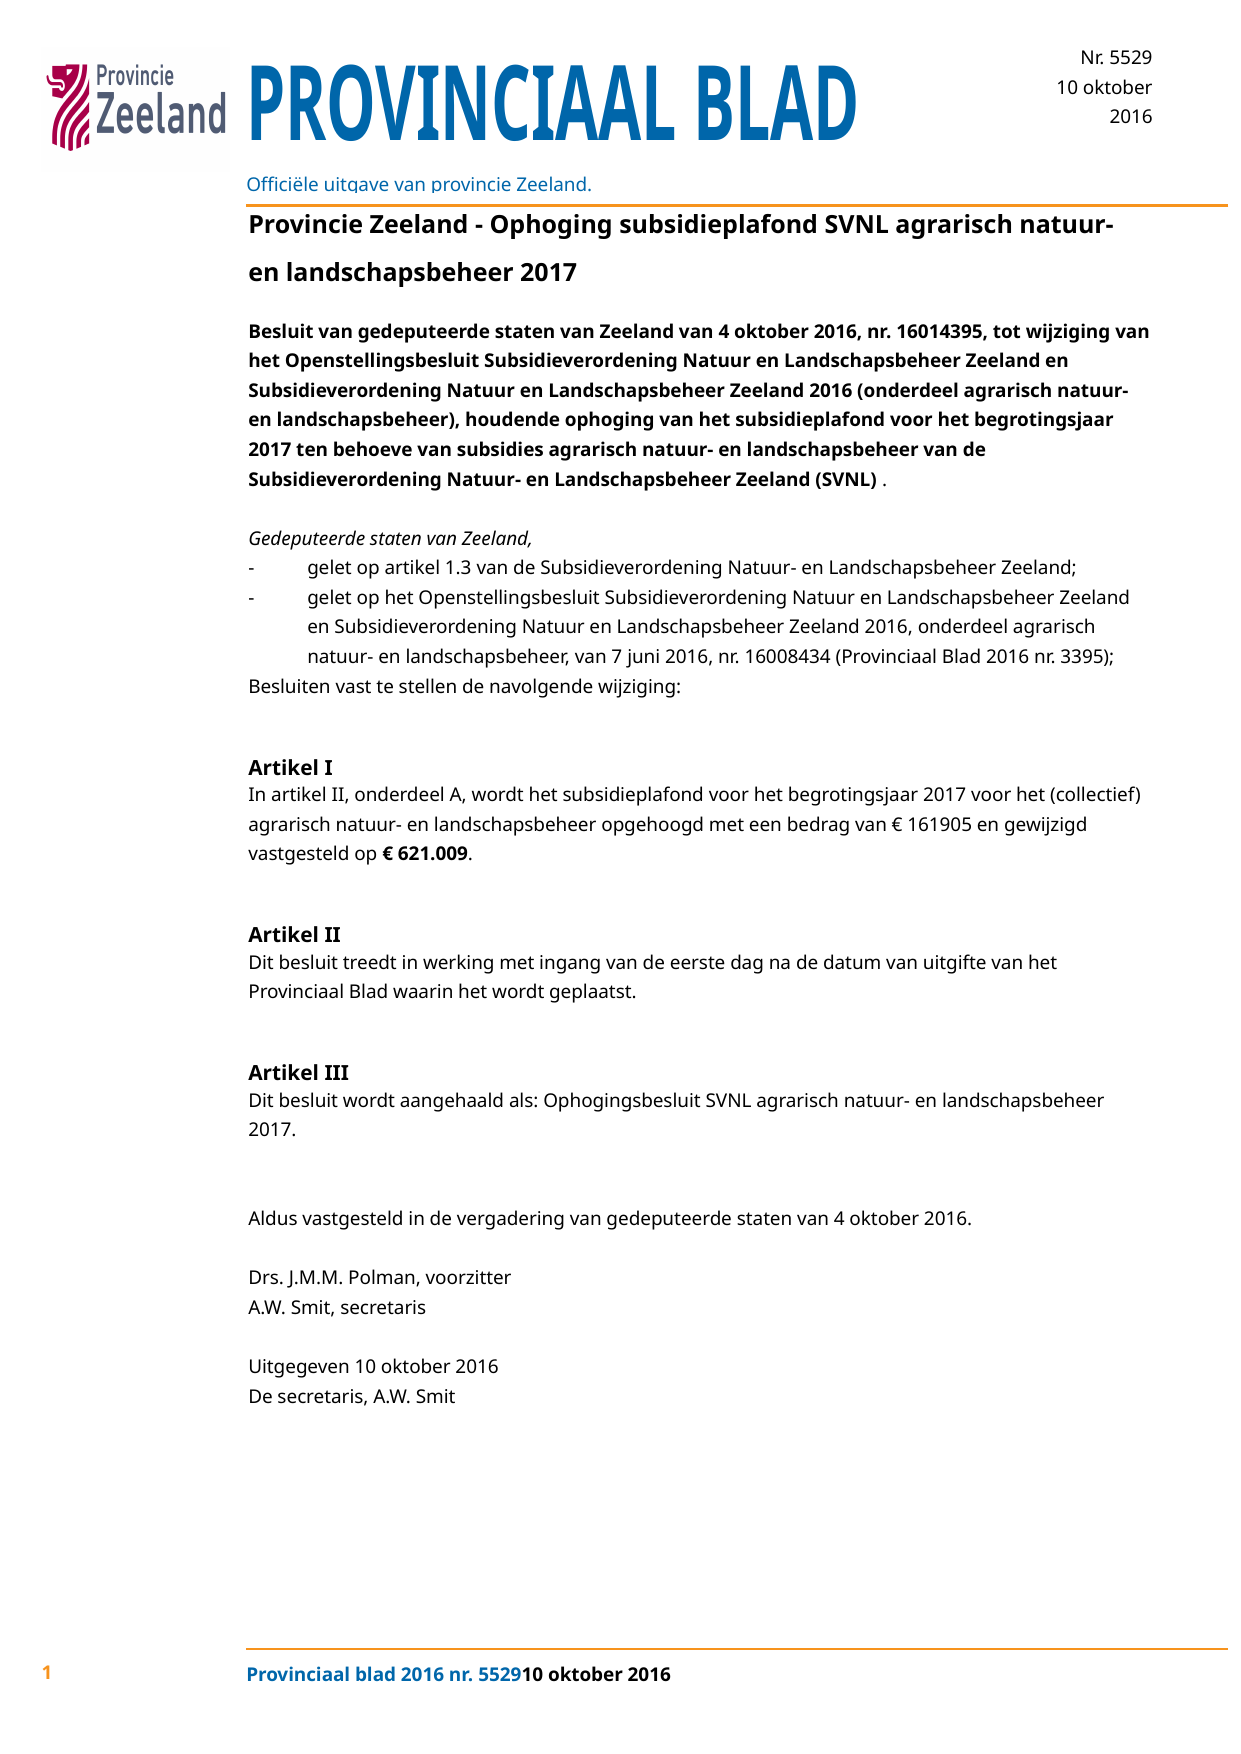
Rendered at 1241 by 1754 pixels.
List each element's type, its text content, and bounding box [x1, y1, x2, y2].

text Artikel I [248, 753, 1152, 781]
text Provincie Zeeland - Ophoging subsidieplafond SVNL agrarisch natuur- en landschapsbeheer 2017 [248, 207, 1152, 288]
text Besluit van gedeputeerde staten van Zeeland van 4 oktober 2016, nr. 16014395, tot wijziging van het Openstellingsbesluit Subsidieverordening Natuur en Landschapsbeheer Zeeland en Subsidieverordening Natuur en Landschapsbeheer Zeeland 2016 (onderdeel agrarisch natuur- en landschapsbeheer), houdende ophoging van het subsidieplafond voor het begrotingsjaar 2017 ten behoeve van subsidies agrarisch natuur- en landschapsbeheer van de Subsidieverordening Natuur- en Landschapsbeheer Zeeland (SVNL) . [248, 318, 1152, 492]
list gelet op artikel 1.3 van de Subsidieverordening Natuur- en Landschapsbeheer Zeeland; [248, 554, 1152, 580]
text De secretaris, A.W. Smit [248, 1383, 1152, 1408]
text Dit besluit treedt in werking met ingang van de eerste dag na de datum van uitgifte van het Provinciaal Blad waarin het wordt geplaatst. [248, 949, 1152, 1004]
text Uitgegeven 10 oktober 2016 [248, 1353, 1152, 1379]
text In artikel II, onderdeel A, wordt het subsidieplafond voor het begrotingsjaar 2017 voor het (collectief) agrarisch natuur- en landschapsbeheer opgehoogd met een bedrag van € 161905 en gewijzigd vastgesteld op € 621.009. [248, 781, 1152, 866]
text Artikel III [248, 1058, 1152, 1087]
text Aldus vastgesteld in de vergadering van gedeputeerde staten van 4 oktober 2016. [248, 1205, 1152, 1231]
text Gedeputeerde staten van Zeeland, [248, 525, 1152, 551]
text A.W. Smit, secretaris [248, 1294, 1152, 1320]
text Besluiten vast te stellen de navolgende wijziging: [248, 673, 1152, 699]
list gelet op het Openstellingsbesluit Subsidieverordening Natuur en Landschapsbeheer Zeeland en Subsidieverordening Natuur en Landschapsbeheer Zeeland 2016, onderdeel agrarisch natuur- en landschapsbeheer, van 7 juni 2016, nr. 16008434 (Provinciaal Blad 2016 nr. 3395); [248, 584, 1152, 669]
text Dit besluit wordt aangehaald als: Ophogingsbesluit SVNL agrarisch natuur- en landschapsbeheer 2017. [248, 1087, 1152, 1142]
text Drs. J.M.M. Polman, voorzitter [248, 1264, 1152, 1290]
picture [41, 47, 231, 172]
text Artikel II [248, 921, 1152, 949]
